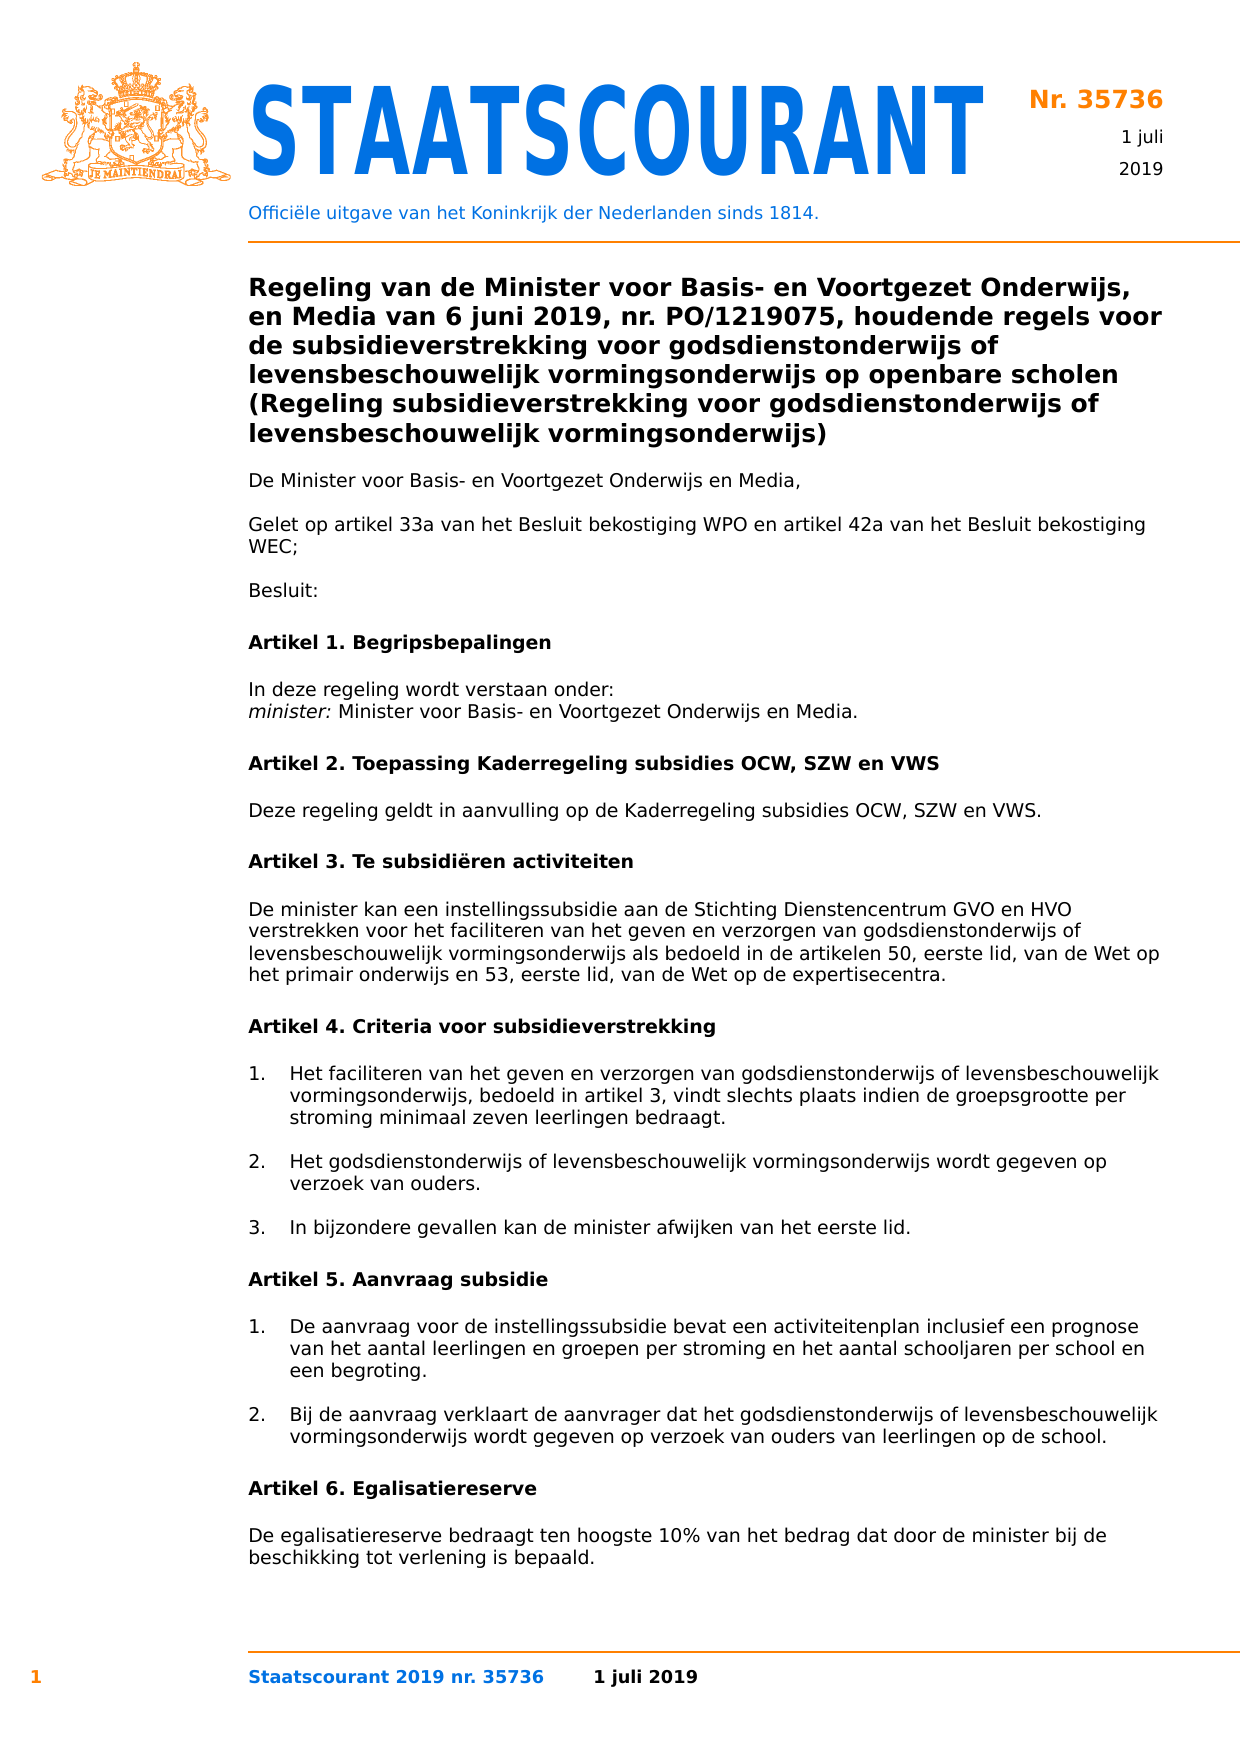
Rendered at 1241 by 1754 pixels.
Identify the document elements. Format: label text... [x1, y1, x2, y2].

text 1. Het faciliteren van het geven en verzorgen van godsdienstonderwijs of levensbeschouwelijk vormingsonderwijs, bedoeld in artikel 3, vindt slechts plaats indien de groepsgrootte per stroming minimaal zeven leerlingen bedraagt. [248, 1063, 1163, 1129]
subtitle Artikel 2. Toepassing Kaderregeling subsidies OCW, SZW en VWS [248, 752, 1163, 774]
text Besluit: [248, 579, 1163, 602]
text Deze regeling geldt in aanvulling op de Kaderregeling subsidies OCW, SZW en VWS. [248, 799, 1163, 821]
subtitle Artikel 1. Begripsbepalingen [248, 632, 1163, 653]
subtitle Artikel 4. Criteria voor subsidieverstrekking [248, 1016, 1163, 1038]
table_header [25, 62, 248, 241]
text 2. Het godsdienstonderwijs of levensbeschouwelijk vormingsonderwijs wordt gegeven op verzoek van ouders. [248, 1151, 1163, 1195]
text De egalisatiereserve bedraagt ten hoogste 10% van het bedrag dat door de minister bij de beschikking tot verlening is bepaald. [248, 1525, 1163, 1569]
table_header Nr. 35736 [998, 62, 1240, 121]
table_cell 2019 [998, 153, 1240, 203]
text 3. In bijzondere gevallen kan de minister afwijken van het eerste lid. [248, 1217, 1163, 1239]
text De Minister voor Basis- en Voortgezet Onderwijs en Media, [248, 470, 1163, 492]
subtitle Artikel 5. Aanvraag subsidie [248, 1269, 1163, 1291]
picture [41, 62, 231, 186]
table_header STAATSCOURANT [248, 62, 998, 203]
text Gelet op artikel 33a van het Besluit bekostiging WPO en artikel 42a van het Besluit bekostiging WEC; [248, 514, 1163, 558]
text In deze regeling wordt verstaan onder: [248, 678, 1163, 701]
text minister: Minister voor Basis- en Voortgezet Onderwijs en Media. [248, 701, 1163, 722]
subtitle Artikel 6. Egalisatiereserve [248, 1478, 1163, 1500]
text 2. Bij de aanvraag verklaart de aanvrager dat het godsdienstonderwijs of levensbeschouwelijk vormingsonderwijs wordt gegeven op verzoek van ouders van leerlingen op de school. [248, 1404, 1163, 1448]
table_cell Officiële uitgave van het Koninkrijk der Nederlanden sinds 1814. [248, 203, 1240, 241]
subtitle Regeling van de Minister voor Basis- en Voortgezet Onderwijs, en Media van 6 juni 2019, nr. PO/1219075, houdende regels voor de subsidieverstrekking voor godsdienstonderwijs of levensbeschouwelijk vormingsonderwijs op openbare scholen (Regeling subsidieverstrekking voor godsdienstonderwijs of levensbeschouwelijk vormingsonderwijs) [248, 273, 1163, 448]
table_cell 1 juli [998, 121, 1240, 153]
text De minister kan een instellingssubsidie aan de Stichting Dienstencentrum GVO en HVO verstrekken voor het faciliteren van het geven en verzorgen van godsdienstonderwijs of levensbeschouwelijk vormingsonderwijs als bedoeld in de artikelen 50, eerste lid, van de Wet op het primair onderwijs en 53, eerste lid, van de Wet op de expertisecentra. [248, 898, 1163, 986]
subtitle Artikel 3. Te subsidiëren activiteiten [248, 851, 1163, 873]
text 1. De aanvraag voor de instellingssubsidie bevat een activiteitenplan inclusief een prognose van het aantal leerlingen en groepen per stroming en het aantal schooljaren per school en een begroting. [248, 1316, 1163, 1382]
